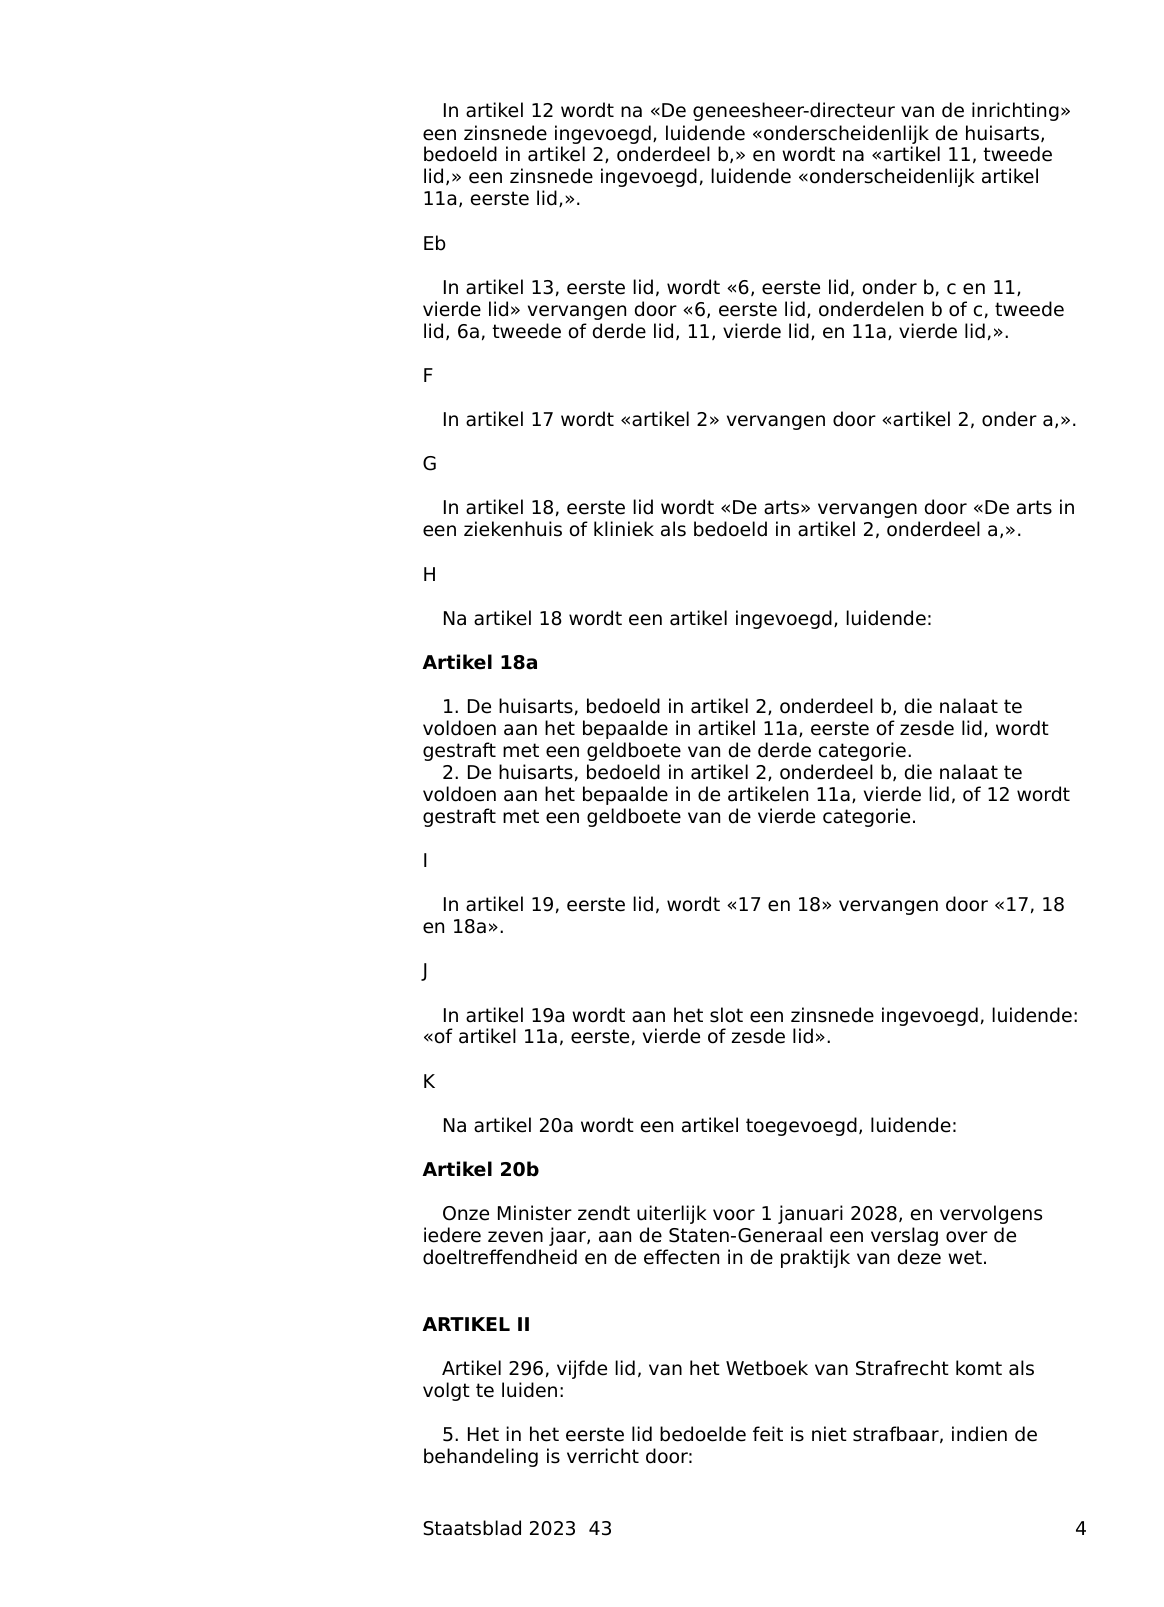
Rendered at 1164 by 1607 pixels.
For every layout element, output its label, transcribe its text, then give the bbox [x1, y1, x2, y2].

text In artikel 19, eerste lid, wordt «17 en 18» vervangen door «17, 18 en 18a». [422, 894, 1087, 938]
text I [422, 850, 1087, 872]
text In artikel 12 wordt na «De geneesheer-directeur van de inrichting» een zinsnede ingevoegd, luidende «onderscheidenlijk de huisarts, bedoeld in artikel 2, onderdeel b,» en wordt na «artikel 11, tweede lid,» een zinsnede ingevoegd, luidende «onderscheidenlijk artikel 11a, eerste lid,». [422, 100, 1087, 210]
text In artikel 17 wordt «artikel 2» vervangen door «artikel 2, onder a,». [422, 409, 1087, 431]
text 5. Het in het eerste lid bedoelde feit is niet strafbaar, indien de behandeling is verricht door: [422, 1424, 1087, 1468]
text Eb [422, 232, 1087, 254]
text H [422, 563, 1087, 585]
text 1. De huisarts, bedoeld in artikel 2, onderdeel b, die nalaat te voldoen aan het bepaalde in artikel 11a, eerste of zesde lid, wordt gestraft met een geldboete van de derde categorie. [422, 696, 1087, 762]
subtitle Artikel 18a [422, 652, 1087, 674]
text Artikel 296, vijfde lid, van het Wetboek van Strafrecht komt als volgt te luiden: [422, 1358, 1087, 1402]
subtitle ARTIKEL II [422, 1313, 1087, 1335]
text Onze Minister zendt uiterlijk voor 1 januari 2028, en vervolgens iedere zeven jaar, aan de Staten-Generaal een verslag over de doeltreffendheid en de effecten in de praktijk van deze wet. [422, 1203, 1087, 1269]
text 2. De huisarts, bedoeld in artikel 2, onderdeel b, die nalaat te voldoen aan het bepaalde in de artikelen 11a, vierde lid, of 12 wordt gestraft met een geldboete van de vierde categorie. [422, 762, 1087, 828]
text In artikel 13, eerste lid, wordt «6, eerste lid, onder b, c en 11, vierde lid» vervangen door «6, eerste lid, onderdelen b of c, tweede lid, 6a, tweede of derde lid, 11, vierde lid, en 11a, vierde lid,». [422, 277, 1087, 343]
text G [422, 453, 1087, 475]
text F [422, 365, 1087, 387]
text Na artikel 18 wordt een artikel ingevoegd, luidende: [422, 608, 1087, 629]
text J [422, 960, 1087, 982]
text In artikel 18, eerste lid wordt «De arts» vervangen door «De arts in een ziekenhuis of kliniek als bedoeld in artikel 2, onderdeel a,». [422, 497, 1087, 541]
subtitle Artikel 20b [422, 1159, 1087, 1181]
text K [422, 1071, 1087, 1093]
text Na artikel 20a wordt een artikel toegevoegd, luidende: [422, 1115, 1087, 1137]
text In artikel 19a wordt aan het slot een zinsnede ingevoegd, luidende: «of artikel 11a, eerste, vierde of zesde lid». [422, 1004, 1087, 1048]
